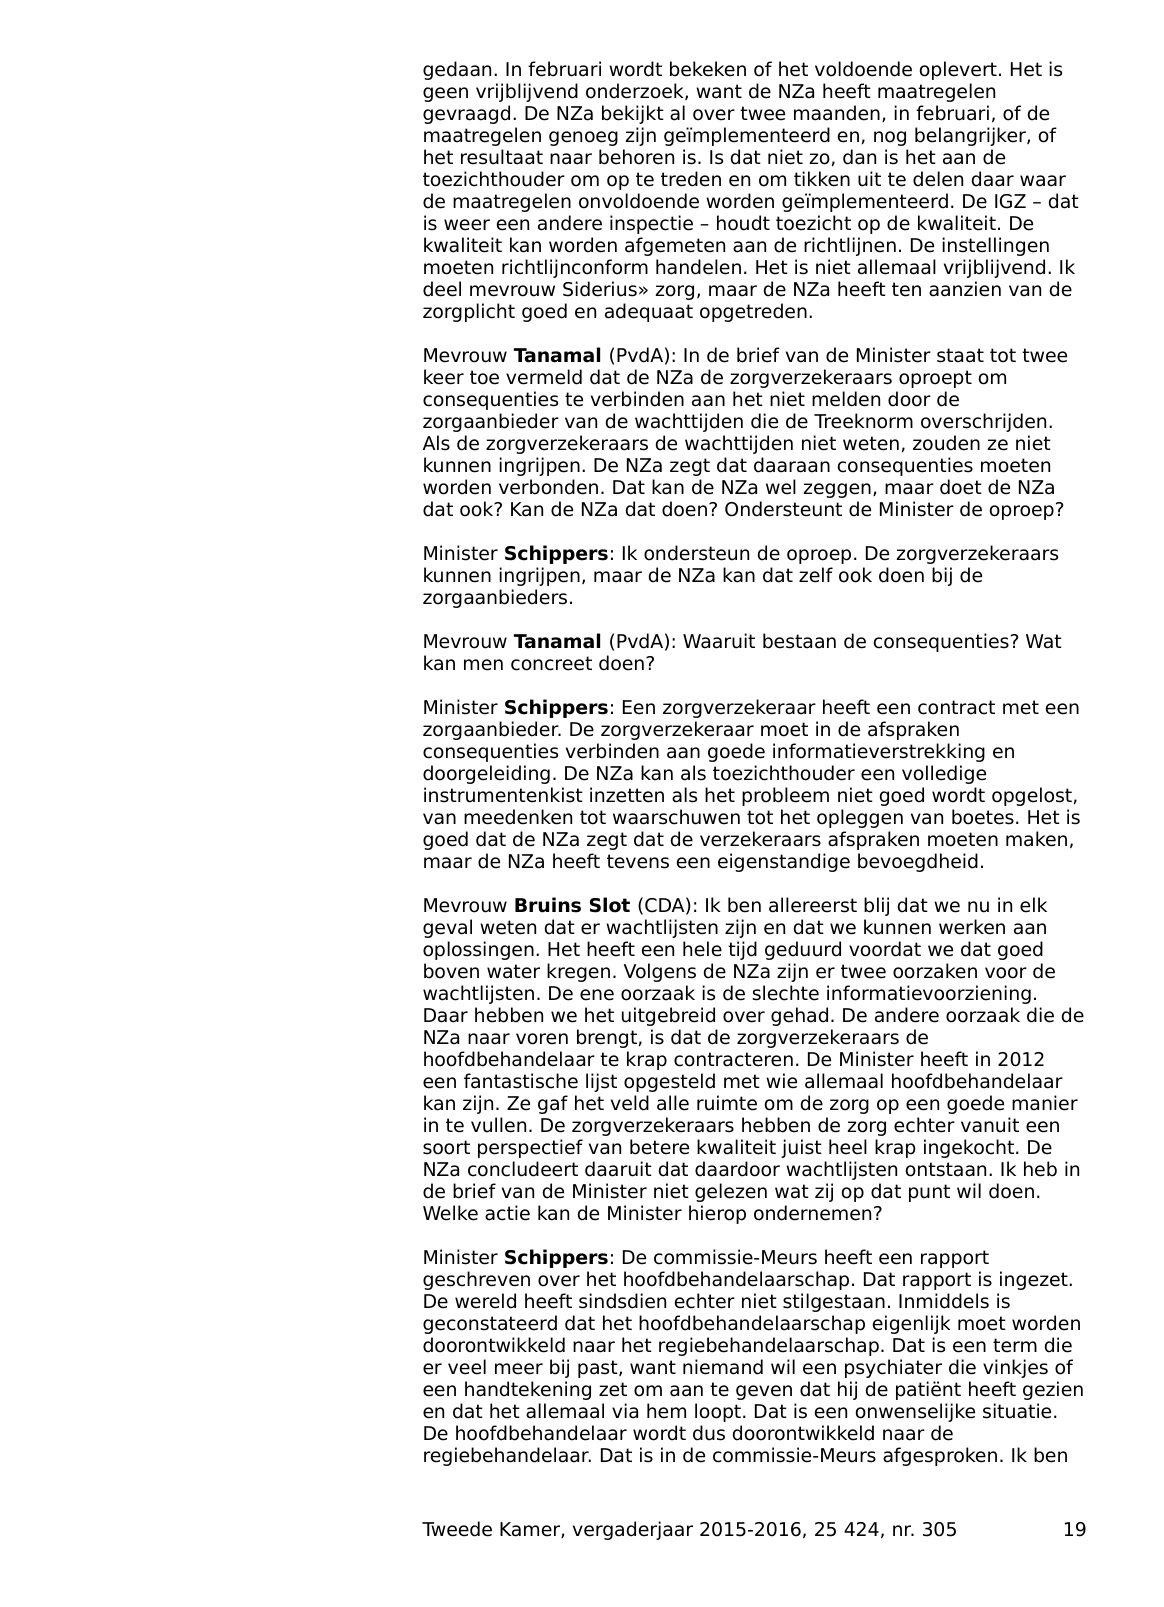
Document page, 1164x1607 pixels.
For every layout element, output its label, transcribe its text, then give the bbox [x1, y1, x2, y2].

text gedaan. In februari wordt bekeken of het voldoende oplevert. Het is geen vrijblijvend onderzoek, want de NZa heeft maatregelen gevraagd. De NZa bekijkt al over twee maanden, in februari, of de maatregelen genoeg zijn geïmplementeerd en, nog belangrijker, of het resultaat naar behoren is. Is dat niet zo, dan is het aan de toezichthouder om op te treden en om tikken uit te delen daar waar de maatregelen onvoldoende worden geïmplementeerd. De IGZ – dat is weer een andere inspectie – houdt toezicht op de kwaliteit. De kwaliteit kan worden afgemeten aan de richtlijnen. De instellingen moeten richtlijnconform handelen. Het is niet allemaal vrijblijvend. Ik deel mevrouw Siderius» zorg, maar de NZa heeft ten aanzien van de zorgplicht goed en adequaat opgetreden. [422, 59, 1087, 323]
text Minister Schippers: De commissie-Meurs heeft een rapport geschreven over het hoofdbehandelaarschap. Dat rapport is ingezet. De wereld heeft sindsdien echter niet stilgestaan. Inmiddels is geconstateerd dat het hoofdbehandelaarschap eigenlijk moet worden doorontwikkeld naar het regiebehandelaarschap. Dat is een term die er veel meer bij past, want niemand wil een psychiater die vinkjes of een handtekening zet om aan te geven dat hij de patiënt heeft gezien en dat het allemaal via hem loopt. Dat is een onwenselijke situatie. De hoofdbehandelaar wordt dus doorontwikkeld naar de regiebehandelaar. Dat is in de commissie-Meurs afgesproken. Ik ben [422, 1247, 1087, 1467]
text Minister Schippers: Een zorgverzekeraar heeft een contract met een zorgaanbieder. De zorgverzekeraar moet in de afspraken consequenties verbinden aan goede informatieverstrekking en doorgeleiding. De NZa kan als toezichthouder een volledige instrumentenkist inzetten als het probleem niet goed wordt opgelost, van meedenken tot waarschuwen tot het opleggen van boetes. Het is goed dat de NZa zegt dat de verzekeraars afspraken moeten maken, maar de NZa heeft tevens een eigenstandige bevoegdheid. [422, 697, 1087, 873]
text Mevrouw Tanamal (PvdA): In de brief van de Minister staat tot twee keer toe vermeld dat de NZa de zorgverzekeraars oproept om consequenties te verbinden aan het niet melden door de zorgaanbieder van de wachttijden die de Treeknorm overschrijden. Als de zorgverzekeraars de wachttijden niet weten, zouden ze niet kunnen ingrijpen. De NZa zegt dat daaraan consequenties moeten worden verbonden. Dat kan de NZa wel zeggen, maar doet de NZa dat ook? Kan de NZa dat doen? Ondersteunt de Minister de oproep? [422, 345, 1087, 521]
text Mevrouw Tanamal (PvdA): Waaruit bestaan de consequenties? Wat kan men concreet doen? [422, 631, 1087, 675]
text Minister Schippers: Ik ondersteun de oproep. De zorgverzekeraars kunnen ingrijpen, maar de NZa kan dat zelf ook doen bij de zorgaanbieders. [422, 543, 1087, 609]
text Mevrouw Bruins Slot (CDA): Ik ben allereerst blij dat we nu in elk geval weten dat er wachtlijsten zijn en dat we kunnen werken aan oplossingen. Het heeft een hele tijd geduurd voordat we dat goed boven water kregen. Volgens de NZa zijn er twee oorzaken voor de wachtlijsten. De ene oorzaak is de slechte informatievoorziening. Daar hebben we het uitgebreid over gehad. De andere oorzaak die de NZa naar voren brengt, is dat de zorgverzekeraars de hoofdbehandelaar te krap contracteren. De Minister heeft in 2012 een fantastische lijst opgesteld met wie allemaal hoofdbehandelaar kan zijn. Ze gaf het veld alle ruimte om de zorg op een goede manier in te vullen. De zorgverzekeraars hebben de zorg echter vanuit een soort perspectief van betere kwaliteit juist heel krap ingekocht. De NZa concludeert daaruit dat daardoor wachtlijsten ontstaan. Ik heb in de brief van de Minister niet gelezen wat zij op dat punt wil doen. Welke actie kan de Minister hierop ondernemen? [422, 895, 1087, 1225]
